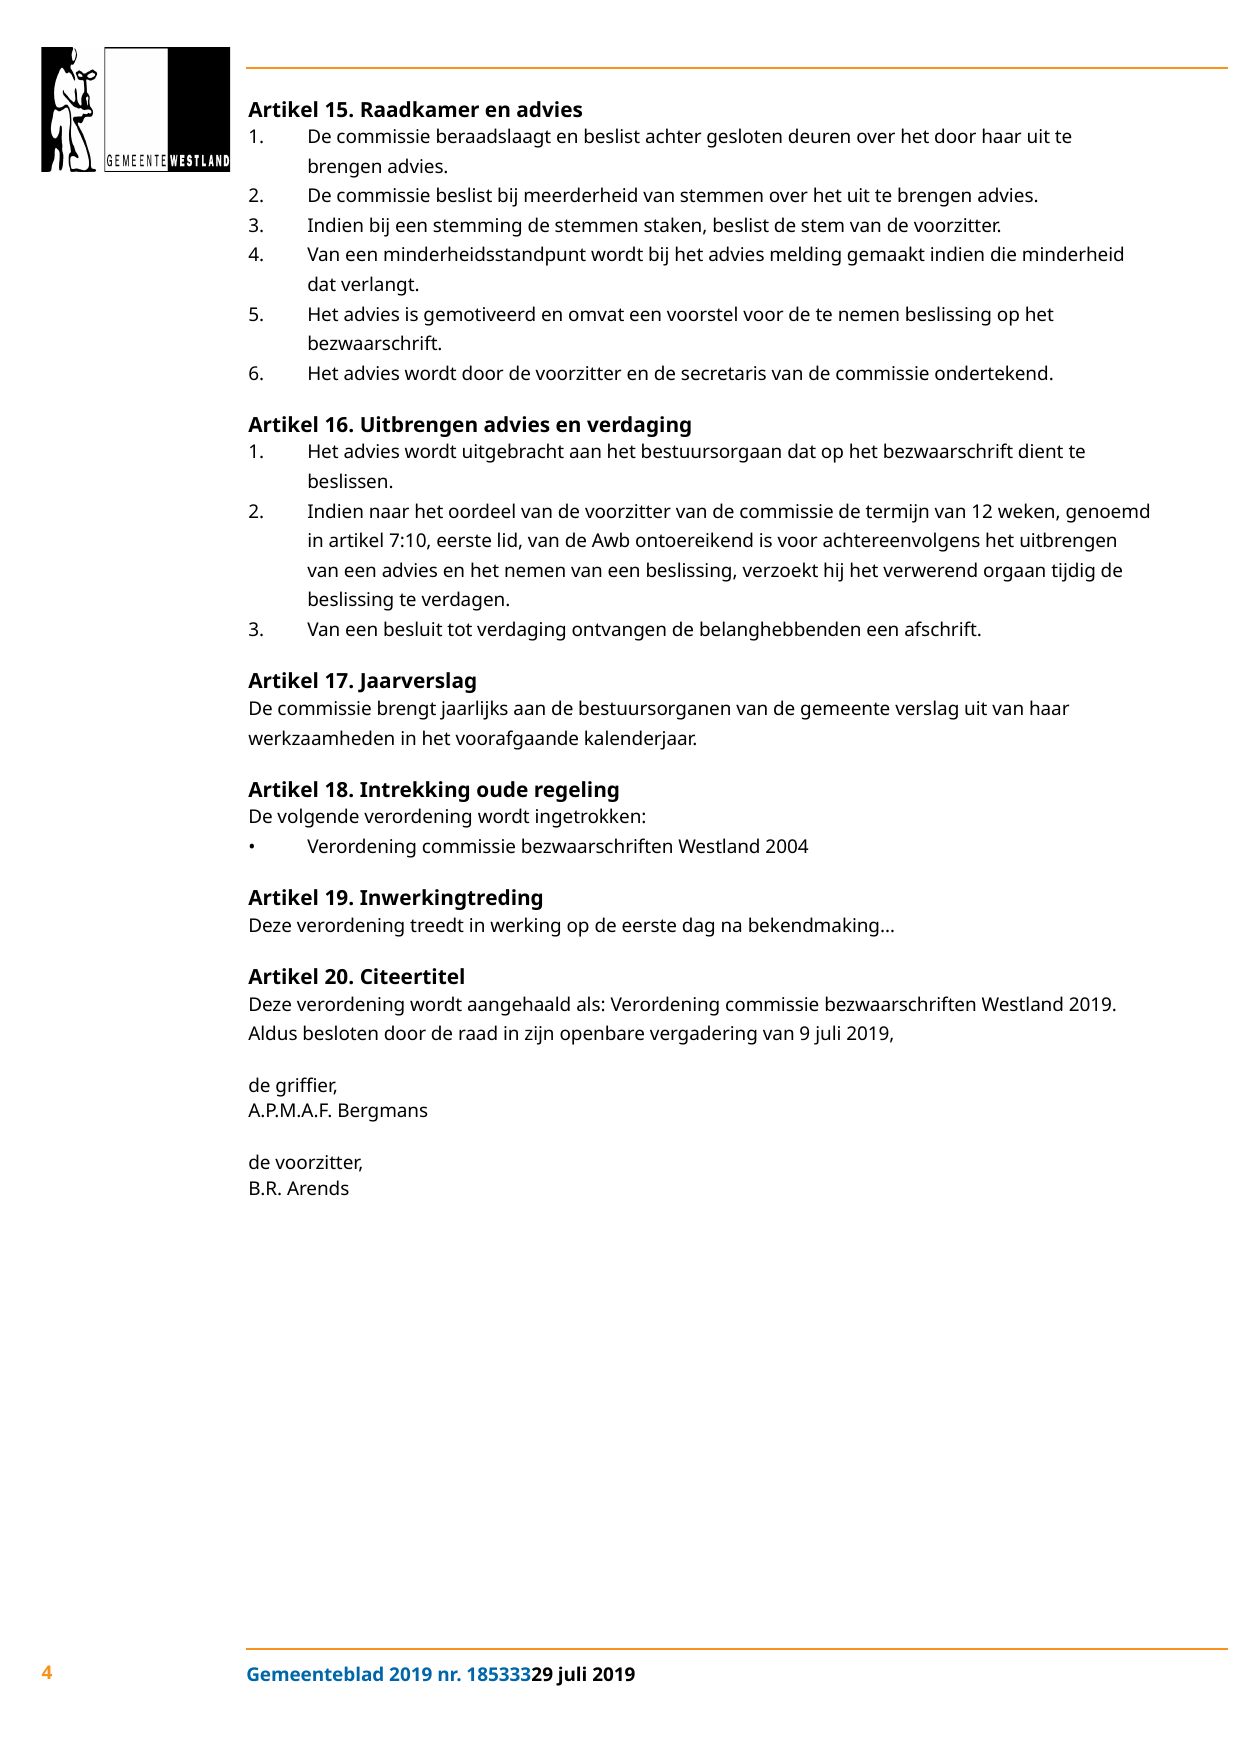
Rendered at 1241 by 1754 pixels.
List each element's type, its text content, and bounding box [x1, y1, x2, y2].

list Het advies is gemotiveerd en omvat een voorstel voor de te nemen beslissing op het bezwaarschrift. [248, 301, 1152, 356]
picture [41, 47, 231, 172]
list De commissie beslist bij meerderheid van stemmen over het uit te brengen advies. [248, 182, 1152, 208]
text A.P.M.A.F. Bergmans [248, 1098, 1152, 1123]
text de voorzitter, [248, 1149, 1152, 1175]
text B.R. Arends [248, 1175, 1152, 1201]
text Artikel 20. Citeertitel [248, 962, 1152, 991]
text Deze verordening treedt in werking op de eerste dag na bekendmaking… [248, 912, 1152, 938]
list Het advies wordt door de voorzitter en de secretaris van de commissie ondertekend. [248, 360, 1152, 386]
list Indien bij een stemming de stemmen staken, beslist de stem van de voorzitter. [248, 212, 1152, 238]
text Aldus besloten door de raad in zijn openbare vergadering van 9 juli 2019, [248, 1020, 1152, 1046]
list Het advies wordt uitgebracht aan het bestuursorgaan dat op het bezwaarschrift dient te beslissen. [248, 439, 1152, 494]
list Van een minderheidsstandpunt wordt bij het advies melding gemaakt indien die minderheid dat verlangt. [248, 242, 1152, 297]
text Artikel 16. Uitbrengen advies en verdaging [248, 410, 1152, 439]
list Verordening commissie bezwaarschriften Westland 2004 [248, 833, 1152, 859]
text Artikel 15. Raadkamer en advies [248, 95, 1152, 123]
list Van een besluit tot verdaging ontvangen de belanghebbenden een afschrift. [248, 616, 1152, 642]
list De commissie beraadslaagt en beslist achter gesloten deuren over het door haar uit te brengen advies. [248, 123, 1152, 178]
text Artikel 19. Inwerkingtreding [248, 883, 1152, 912]
text Deze verordening wordt aangehaald als: Verordening commissie bezwaarschriften Westland 2019. [248, 991, 1152, 1017]
text Artikel 17. Jaarverslag [248, 667, 1152, 695]
text de griffier, [248, 1072, 1152, 1098]
text De commissie brengt jaarlijks aan de bestuursorganen van de gemeente verslag uit van haar werkzaamheden in het voorafgaande kalenderjaar. [248, 695, 1152, 750]
list Indien naar het oordeel van de voorzitter van de commissie de termijn van 12 weken, genoemd in artikel 7:10, eerste lid, van de Awb ontoereikend is voor achtereenvolgens het uitbrengen van een advies en het nemen van een beslissing, verzoekt hij het verwerend orgaan tijdig de beslissing te verdagen. [248, 498, 1152, 612]
text Artikel 18. Intrekking oude regeling [248, 775, 1152, 803]
text De volgende verordening wordt ingetrokken: [248, 803, 1152, 829]
